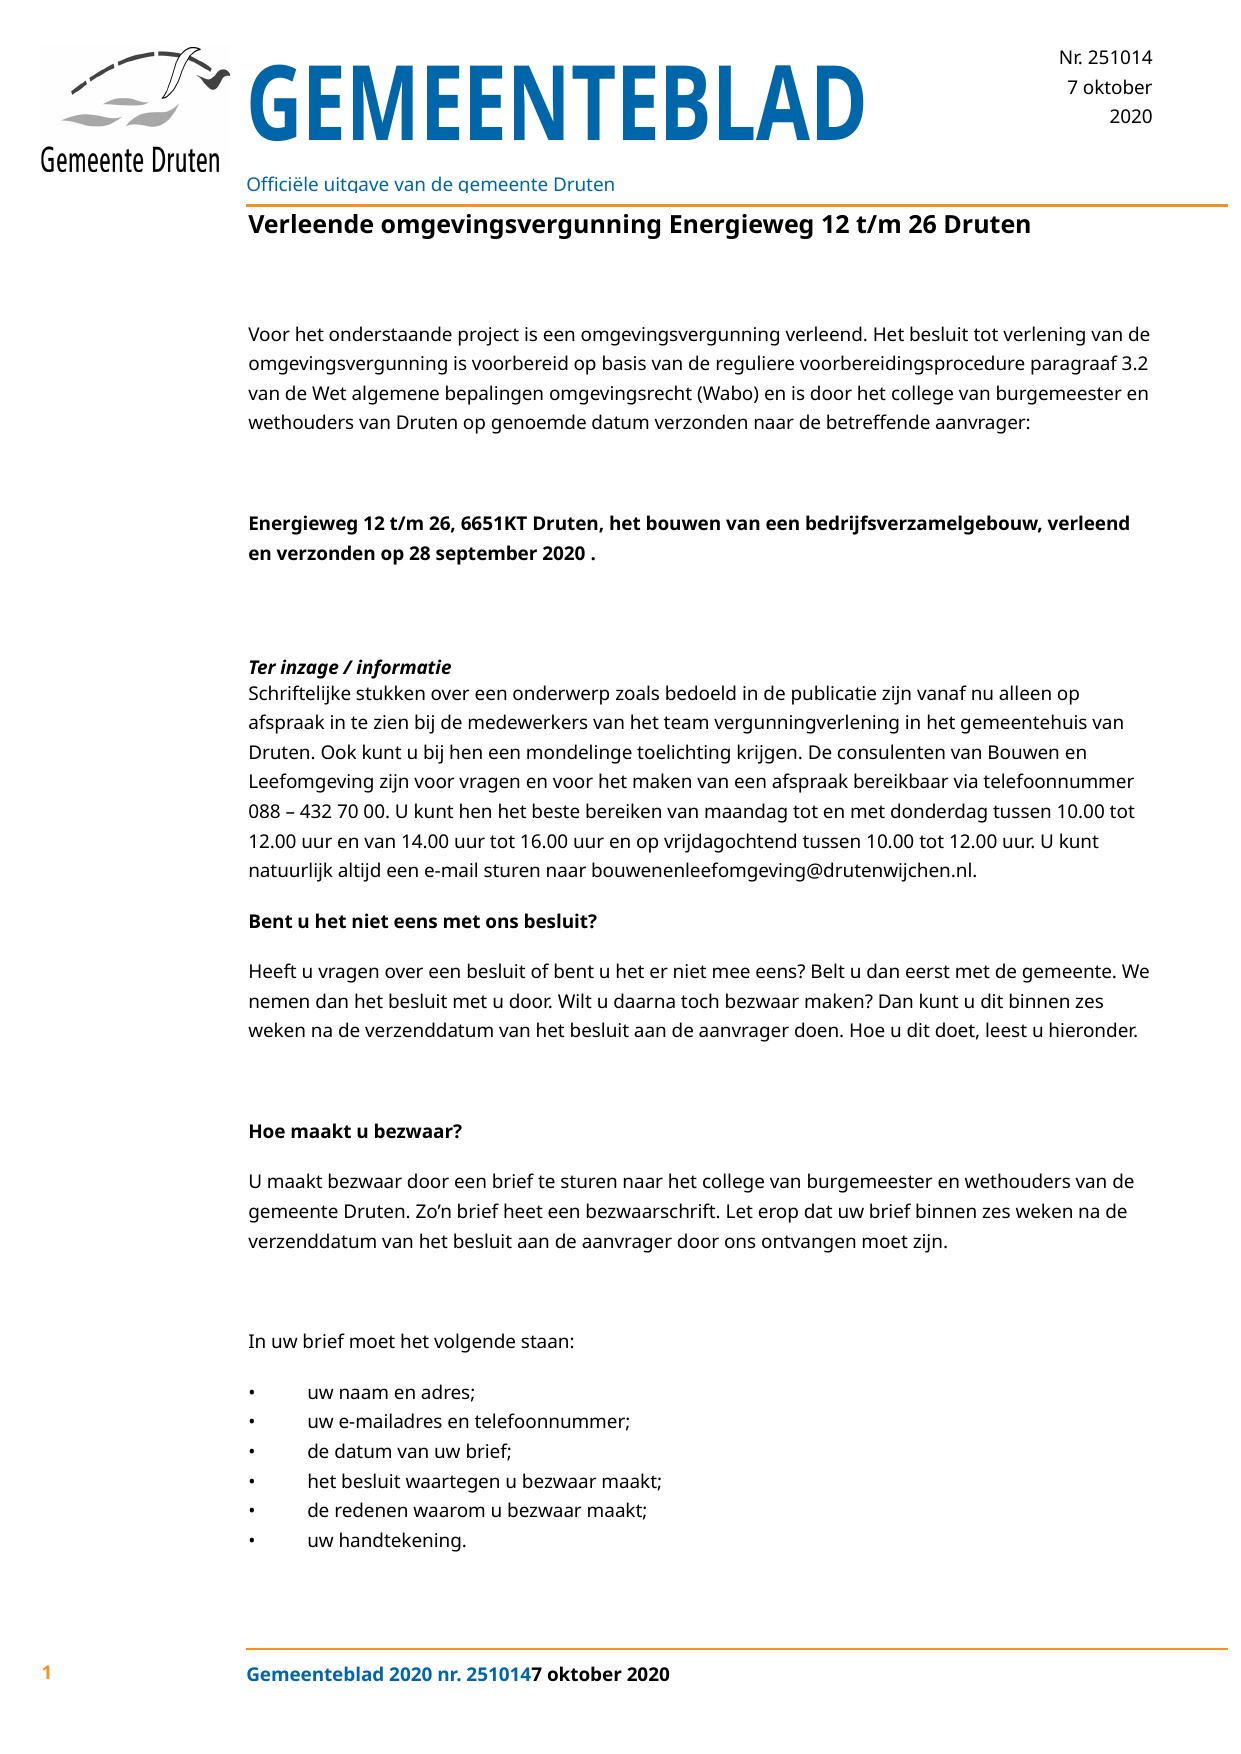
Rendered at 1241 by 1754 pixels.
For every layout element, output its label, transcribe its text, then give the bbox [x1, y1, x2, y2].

text Heeft u vragen over een besluit of bent u het er niet mee eens? Belt u dan eerst met de gemeente. We nemen dan het besluit met u door. Wilt u daarna toch bezwaar maken? Dan kunt u dit binnen zes weken na de verzenddatum van het besluit aan de aanvrager doen. Hoe u dit doet, leest u hieronder. [248, 958, 1152, 1043]
text Schriftelijke stukken over een onderwerp zoals bedoeld in de publicatie zijn vanaf nu alleen op afspraak in te zien bij de medewerkers van het team vergunningverlening in het gemeentehuis van Druten. Ook kunt u bij hen een mondelinge toelichting krijgen. De consulenten van Bouwen en Leefomgeving zijn voor vragen en voor het maken van een afspraak bereikbaar via telefoonnummer 088 – 432 70 00. U kunt hen het beste bereiken van maandag tot en met donderdag tussen 10.00 tot 12.00 uur en van 14.00 uur tot 16.00 uur en op vrijdagochtend tussen 10.00 tot 12.00 uur. U kunt natuurlijk altijd een e-mail sturen naar bouwenenleefomgeving@drutenwijchen.nl. [248, 680, 1152, 883]
list uw handtekening. [248, 1527, 1152, 1553]
picture [41, 47, 231, 172]
text Energieweg 12 t/m 26, 6651KT Druten, het bouwen van een bedrijfsverzamelgebouw, verleend en verzonden op 28 september 2020 . [248, 510, 1152, 566]
list de datum van uw brief; [248, 1438, 1152, 1464]
text Verleende omgevingsvergunning Energieweg 12 t/m 26 Druten [248, 207, 1152, 241]
list de redenen waarom u bezwaar maakt; [248, 1497, 1152, 1523]
text Voor het onderstaande project is een omgevingsvergunning verleend. Het besluit tot verlening van de omgevingsvergunning is voorbereid op basis van de reguliere voorbereidingsprocedure paragraaf 3.2 van de Wet algemene bepalingen omgevingsrecht (Wabo) en is door het college van burgemeester en wethouders van Druten op genoemde datum verzonden naar de betreffende aanvrager: [248, 321, 1152, 435]
list het besluit waartegen u bezwaar maakt; [248, 1468, 1152, 1494]
list uw naam en adres; [248, 1379, 1152, 1405]
text Bent u het niet eens met ons besluit? [248, 908, 1152, 934]
text In uw brief moet het volgende staan: [248, 1329, 1152, 1354]
text U maakt bezwaar door een brief te sturen naar het college van burgemeester en wethouders van de gemeente Druten. Zo’n brief heet een bezwaarschrift. Let erop dat uw brief binnen zes weken na de verzenddatum van het besluit aan de aanvrager door ons ontvangen moet zijn. [248, 1169, 1152, 1254]
text Hoe maakt u bezwaar? [248, 1118, 1152, 1144]
list uw e-mailadres en telefoonnummer; [248, 1409, 1152, 1434]
text Ter inzage / informatie [248, 654, 1152, 680]
